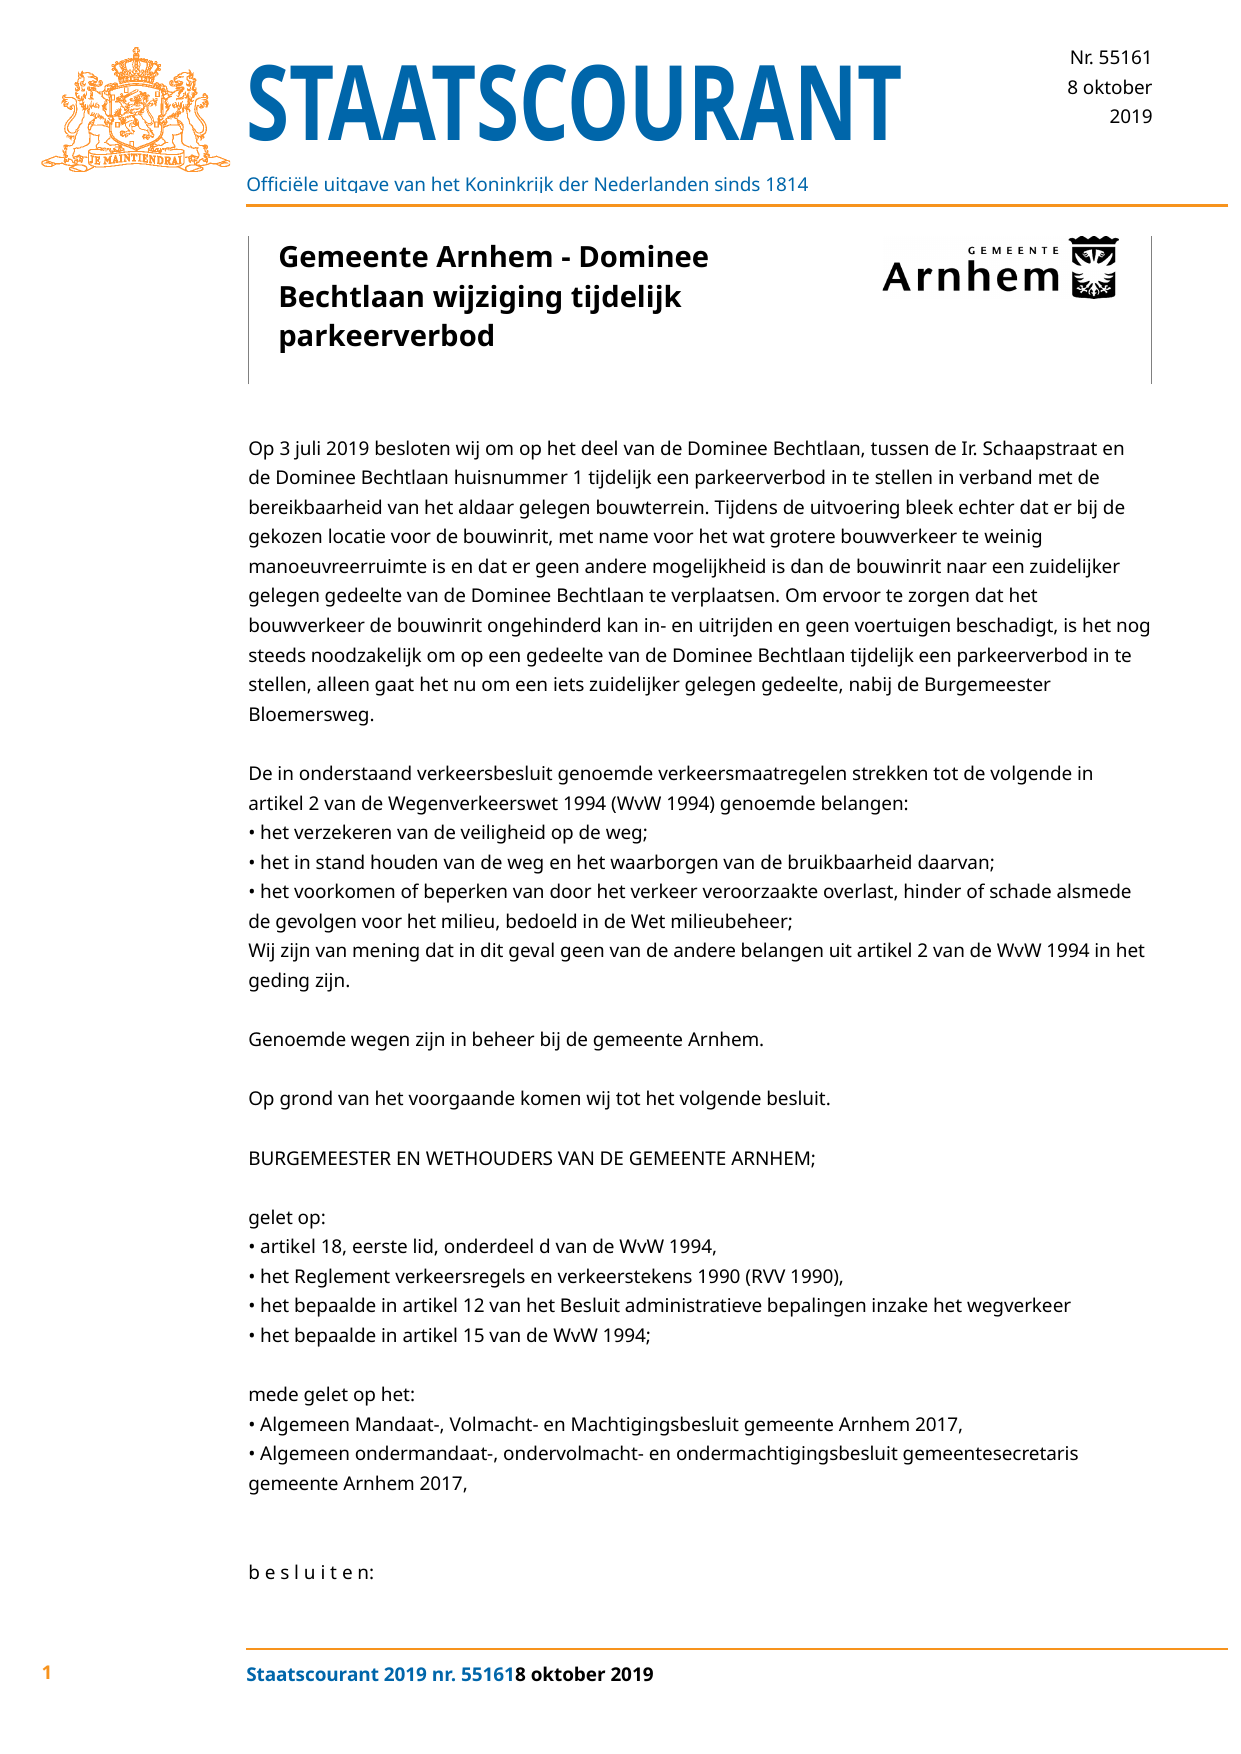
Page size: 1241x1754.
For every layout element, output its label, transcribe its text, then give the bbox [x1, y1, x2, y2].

text • Algemeen ondermandaat-, ondervolmacht- en ondermachtigingsbesluit gemeentesecretaris gemeente Arnhem 2017, [248, 1441, 1152, 1496]
text BURGEMEESTER EN WETHOUDERS VAN DE GEMEENTE ARNHEM; [248, 1145, 1152, 1170]
text Wij zijn van mening dat in dit geval geen van de andere belangen uit artikel 2 van de WvW 1994 in het geding zijn. [248, 938, 1152, 993]
text • het verzekeren van de veiligheid op de weg; [248, 819, 1152, 845]
text • het voorkomen of beperken van door het verkeer veroorzaakte overlast, hinder of schade alsmede de gevolgen voor het milieu, bedoeld in de Wet milieubeheer; [248, 878, 1152, 934]
text mede gelet op het: [248, 1381, 1152, 1407]
text Genoemde wegen zijn in beheer bij de gemeente Arnhem. [248, 1026, 1152, 1052]
table_header Gemeente Arnhem - Dominee Bechtlaan wijziging tijdelijk parkeerverbod [249, 236, 850, 384]
text gelet op: [248, 1204, 1152, 1229]
text • het bepaalde in artikel 12 van het Besluit administratieve bepalingen inzake het wegverkeer [248, 1293, 1152, 1318]
text b e s l u i t e n: [248, 1559, 1152, 1584]
picture [41, 47, 231, 172]
text De in onderstaand verkeersbesluit genoemde verkeersmaatregelen strekken tot de volgende in artikel 2 van de Wegenverkeerswet 1994 (WvW 1994) genoemde belangen: [248, 760, 1152, 815]
text Op 3 juli 2019 besloten wij om op het deel van de Dominee Bechtlaan, tussen de Ir. Schaapstraat en de Dominee Bechtlaan huisnummer 1 tijdelijk een parkeerverbod in te stellen in verband met de bereikbaarheid van het aldaar gelegen bouwterrein. Tijdens de uitvoering bleek echter dat er bij de gekozen locatie voor de bouwinrit, met name voor het wat grotere bouwverkeer te weinig manoeuvreerruimte is en dat er geen andere mogelijkheid is dan de bouwinrit naar een zuidelijker gelegen gedeelte van de Dominee Bechtlaan te verplaatsen. Om ervoor te zorgen dat het bouwverkeer de bouwinrit ongehinderd kan in- en uitrijden en geen voertuigen beschadigt, is het nog steeds noodzakelijk om op een gedeelte van de Dominee Bechtlaan tijdelijk een parkeerverbod in te stellen, alleen gaat het nu om een iets zuidelijker gelegen gedeelte, nabij de Burgemeester Bloemersweg. [248, 435, 1152, 727]
text • Algemeen Mandaat-, Volmacht- en Machtigingsbesluit gemeente Arnhem 2017, [248, 1411, 1152, 1437]
text • artikel 18, eerste lid, onderdeel d van de WvW 1994, [248, 1233, 1152, 1259]
text • het bepaalde in artikel 15 van de WvW 1994; [248, 1322, 1152, 1348]
picture [882, 236, 1119, 299]
text • het Reglement verkeersregels en verkeerstekens 1990 (RVV 1990), [248, 1263, 1152, 1289]
text Op grond van het voorgaande komen wij tot het volgende besluit. [248, 1086, 1152, 1111]
text • het in stand houden van de weg en het waarborgen van de bruikbaarheid daarvan; [248, 849, 1152, 874]
table_header [850, 236, 1151, 384]
